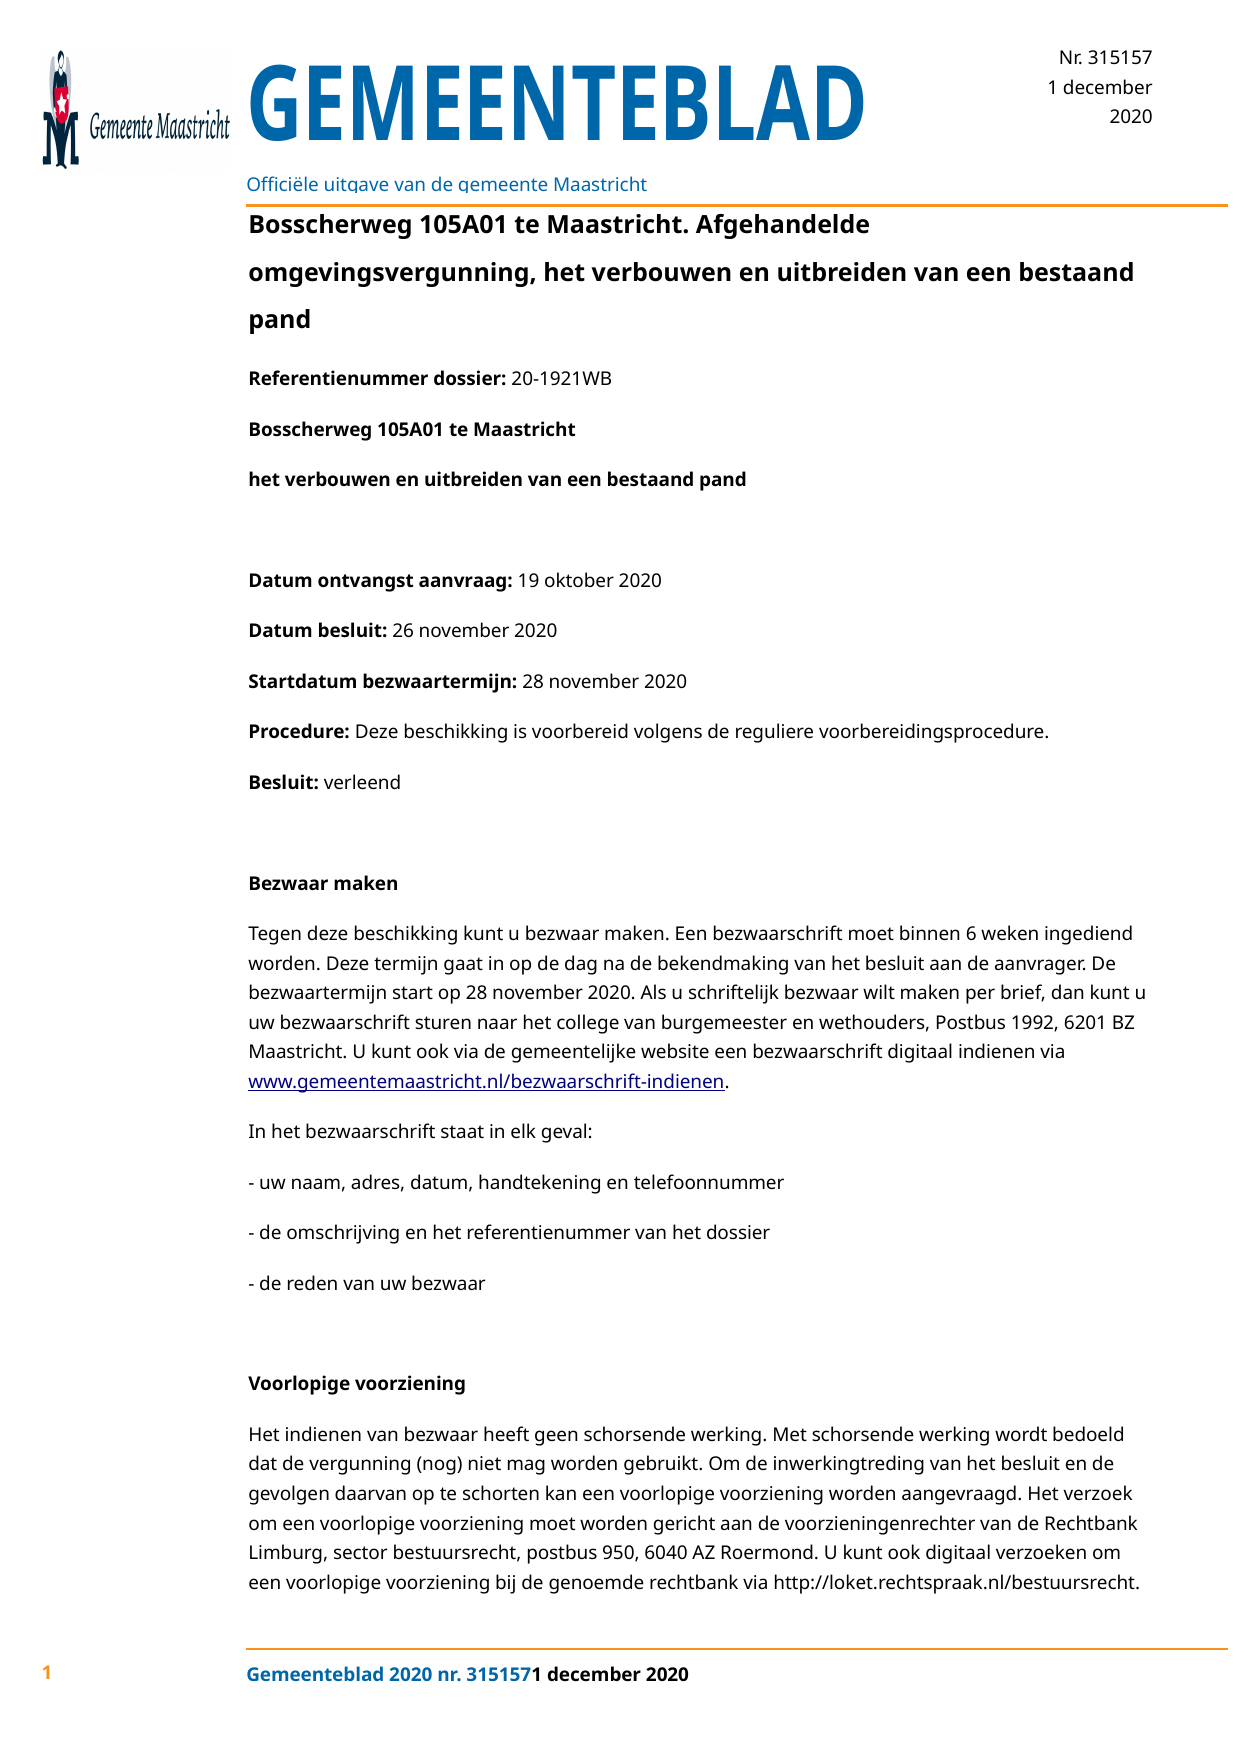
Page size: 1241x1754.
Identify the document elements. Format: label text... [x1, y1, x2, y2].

text - de reden van uw bezwaar [248, 1270, 1152, 1295]
text - de omschrijving en het referentienummer van het dossier [248, 1219, 1152, 1245]
text Referentienummer dossier: 20-1921WB [248, 366, 1152, 391]
text het verbouwen en uitbreiden van een bestaand pand [248, 466, 1152, 492]
picture [41, 47, 231, 172]
text Startdatum bezwaartermijn: 28 november 2020 [248, 668, 1152, 694]
text In het bezwaarschrift staat in elk geval: [248, 1118, 1152, 1144]
text Besluit: verleend [248, 769, 1152, 794]
text Datum ontvangst aanvraag: 19 oktober 2020 [248, 567, 1152, 593]
text Bosscherweg 105A01 te Maastricht. Afgehandelde omgevingsvergunning, het verbouwen en uitbreiden van een bestaand pand [248, 207, 1152, 336]
text Het indienen van bezwaar heeft geen schorsende werking. Met schorsende werking wordt bedoeld dat de vergunning (nog) niet mag worden gebruikt. Om de inwerkingtreding van het besluit en de gevolgen daarvan op te schorten kan een voorlopige voorziening worden aangevraagd. Het verzoek om een voorlopige voorziening moet worden gericht aan de voorzieningenrechter van de Rechtbank Limburg, sector bestuursrecht, postbus 950, 6040 AZ Roermond. U kunt ook digitaal verzoeken om een voorlopige voorziening bij de genoemde rechtbank via http://loket.rechtspraak.nl/bestuursrecht. [248, 1421, 1152, 1594]
text Bezwaar maken [248, 870, 1152, 895]
text - uw naam, adres, datum, handtekening en telefoonnummer [248, 1169, 1152, 1194]
text Voorlopige voorziening [248, 1371, 1152, 1396]
text Bosscherweg 105A01 te Maastricht [248, 416, 1152, 442]
text Tegen deze beschikking kunt u bezwaar maken. Een bezwaarschrift moet binnen 6 weken ingediend worden. Deze termijn gaat in op de dag na de bekendmaking van het besluit aan de aanvrager. De bezwaartermijn start op 28 november 2020. Als u schriftelijk bezwaar wilt maken per brief, dan kunt u uw bezwaarschrift sturen naar het college van burgemeester en wethouders, Postbus 1992, 6201 BZ Maastricht. U kunt ook via de gemeentelijke website een bezwaarschrift digitaal indienen via www.gemeentemaastricht.nl/bezwaarschrift-indienen. [248, 920, 1152, 1094]
text Datum besluit: 26 november 2020 [248, 618, 1152, 643]
text Procedure: Deze beschikking is voorbereid volgens de reguliere voorbereidingsprocedure. [248, 718, 1152, 744]
